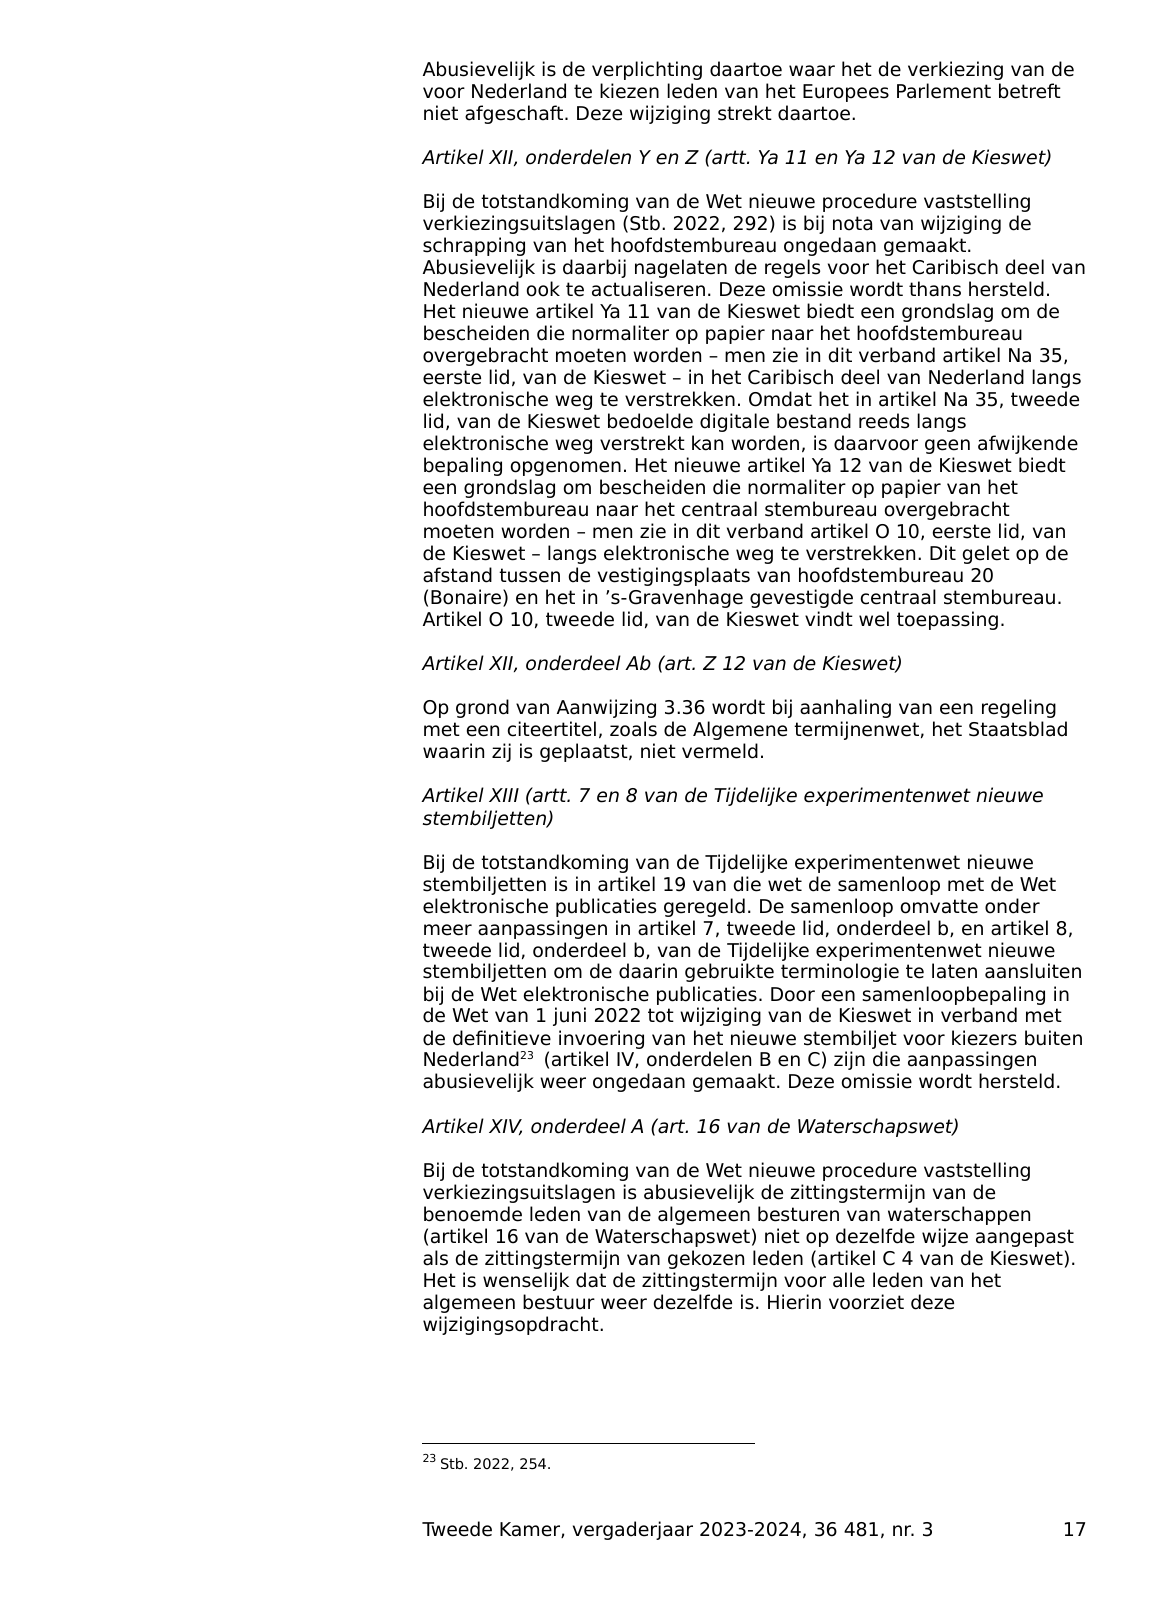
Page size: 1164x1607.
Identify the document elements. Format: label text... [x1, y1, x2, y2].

text Abusievelijk is de verplichting daartoe waar het de verkiezing van de voor Nederland te kiezen leden van het Europees Parlement betreft niet afgeschaft. Deze wijziging strekt daartoe. [422, 59, 1087, 125]
subtitle Artikel XIV, onderdeel A (art. 16 van de Waterschapswet) [422, 1116, 1087, 1137]
text Stb. 2022, 254. [422, 1452, 1087, 1474]
text Bij de totstandkoming van de Wet nieuwe procedure vaststelling verkiezingsuitslagen (Stb. 2022, 292) is bij nota van wijziging de schrapping van het hoofdstembureau ongedaan gemaakt. Abusievelijk is daarbij nagelaten de regels voor het Caribisch deel van Nederland ook te actualiseren. Deze omissie wordt thans hersteld. Het nieuwe artikel Ya 11 van de Kieswet biedt een grondslag om de bescheiden die normaliter op papier naar het hoofdstembureau overgebracht moeten worden – men zie in dit verband artikel Na 35, eerste lid, van de Kieswet – in het Caribisch deel van Nederland langs elektronische weg te verstrekken. Omdat het in artikel Na 35, tweede lid, van de Kieswet bedoelde digitale bestand reeds langs elektronische weg verstrekt kan worden, is daarvoor geen afwijkende bepaling opgenomen. Het nieuwe artikel Ya 12 van de Kieswet biedt een grondslag om bescheiden die normaliter op papier van het hoofdstembureau naar het centraal stembureau overgebracht moeten worden – men zie in dit verband artikel O 10, eerste lid, van de Kieswet – langs elektronische weg te verstrekken. Dit gelet op de afstand tussen de vestigingsplaats van hoofdstembureau 20 (Bonaire) en het in ’s-Gravenhage gevestigde centraal stembureau. Artikel O 10, tweede lid, van de Kieswet vindt wel toepassing. [422, 191, 1087, 631]
text Bij de totstandkoming van de Wet nieuwe procedure vaststelling verkiezingsuitslagen is abusievelijk de zittingstermijn van de benoemde leden van de algemeen besturen van waterschappen (artikel 16 van de Waterschapswet) niet op dezelfde wijze aangepast als de zittingstermijn van gekozen leden (artikel C 4 van de Kieswet). Het is wenselijk dat de zittingstermijn voor alle leden van het algemeen bestuur weer dezelfde is. Hierin voorziet deze wijzigingsopdracht. [422, 1160, 1087, 1336]
subtitle Artikel XII, onderdelen Y en Z (artt. Ya 11 en Ya 12 van de Kieswet) [422, 147, 1087, 169]
text Op grond van Aanwijzing 3.36 wordt bij aanhaling van een regeling met een citeertitel, zoals de Algemene termijnenwet, het Staatsblad waarin zij is geplaatst, niet vermeld. [422, 697, 1087, 763]
text Bij de totstandkoming van de Tijdelijke experimentenwet nieuwe stembiljetten is in artikel 19 van die wet de samenloop met de Wet elektronische publicaties geregeld. De samenloop omvatte onder meer aanpassingen in artikel 7, tweede lid, onderdeel b, en artikel 8, tweede lid, onderdeel b, van de Tijdelijke experimentenwet nieuwe stembiljetten om de daarin gebruikte terminologie te laten aansluiten bij de Wet elektronische publicaties. Door een samenloopbepaling in de Wet van 1 juni 2022 tot wijziging van de Kieswet in verband met de definitieve invoering van het nieuwe stembiljet voor kiezers buiten Nederland (artikel IV, onderdelen B en C) zijn die aanpassingen abusievelijk weer ongedaan gemaakt. Deze omissie wordt hersteld. [422, 852, 1087, 1093]
subtitle Artikel XIII (artt. 7 en 8 van de Tijdelijke experimentenwet nieuwe stembiljetten) [422, 785, 1087, 829]
subtitle Artikel XII, onderdeel Ab (art. Z 12 van de Kieswet) [422, 653, 1087, 675]
